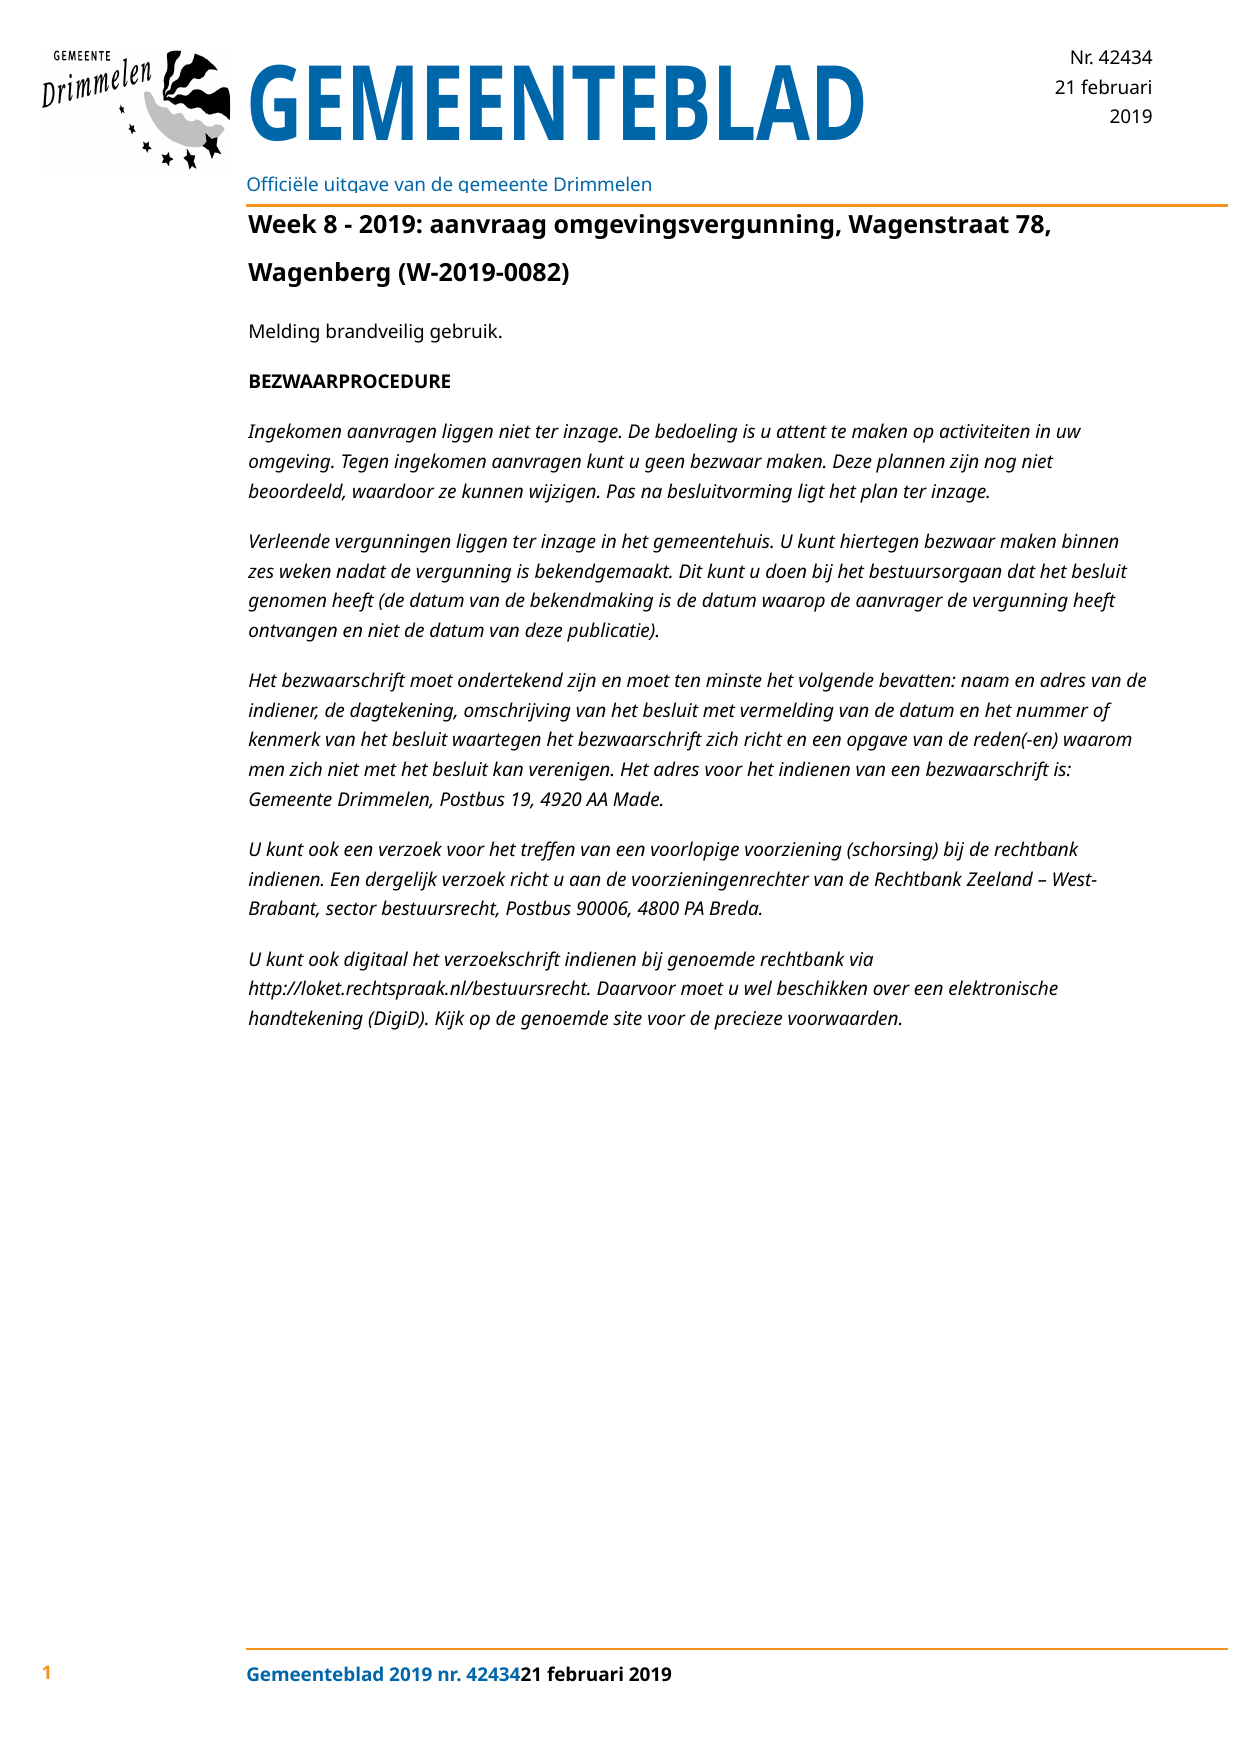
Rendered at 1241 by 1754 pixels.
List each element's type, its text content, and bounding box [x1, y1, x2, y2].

text Het bezwaarschrift moet ondertekend zijn en moet ten minste het volgende bevatten: naam en adres van de indiener, de dagtekening, omschrijving van het besluit met vermelding van de datum en het nummer of kenmerk van het besluit waartegen het bezwaarschrift zich richt en een opgave van de reden(-en) waarom men zich niet met het besluit kan verenigen. Het adres voor het indienen van een bezwaarschrift is: Gemeente Drimmelen, Postbus 19, 4920 AA Made. [248, 667, 1152, 812]
text Melding brandveilig gebruik. [248, 318, 1152, 344]
text U kunt ook een verzoek voor het treffen van een voorlopige voorziening (schorsing) bij de rechtbank indienen. Een dergelijk verzoek richt u aan de voorzieningenrechter van de Rechtbank Zeeland – West-Brabant, sector bestuursrecht, Postbus 90006, 4800 PA Breda. [248, 836, 1152, 921]
text Week 8 - 2019: aanvraag omgevingsvergunning, Wagenstraat 78, Wagenberg (W-2019-0082) [248, 207, 1152, 288]
text U kunt ook digitaal het verzoekschrift indienen bij genoemde rechtbank via http://loket.rechtspraak.nl/bestuursrecht. Daarvoor moet u wel beschikken over een elektronische handtekening (DigiD). Kijk op de genoemde site voor de precieze voorwaarden. [248, 946, 1152, 1031]
text BEZWAARPROCEDURE [248, 368, 1152, 394]
text Ingekomen aanvragen liggen niet ter inzage. De bedoeling is u attent te maken op activiteiten in uw omgeving. Tegen ingekomen aanvragen kunt u geen bezwaar maken. Deze plannen zijn nog niet beoordeeld, waardoor ze kunnen wijzigen. Pas na besluitvorming ligt het plan ter inzage. [248, 419, 1152, 504]
text Verleende vergunningen liggen ter inzage in het gemeentehuis. U kunt hiertegen bezwaar maken binnen zes weken nadat de vergunning is bekendgemaakt. Dit kunt u doen bij het bestuursorgaan dat het besluit genomen heeft (de datum van de bekendmaking is de datum waarop de aanvrager de vergunning heeft ontvangen en niet de datum van deze publicatie). [248, 528, 1152, 643]
picture [41, 47, 231, 172]
